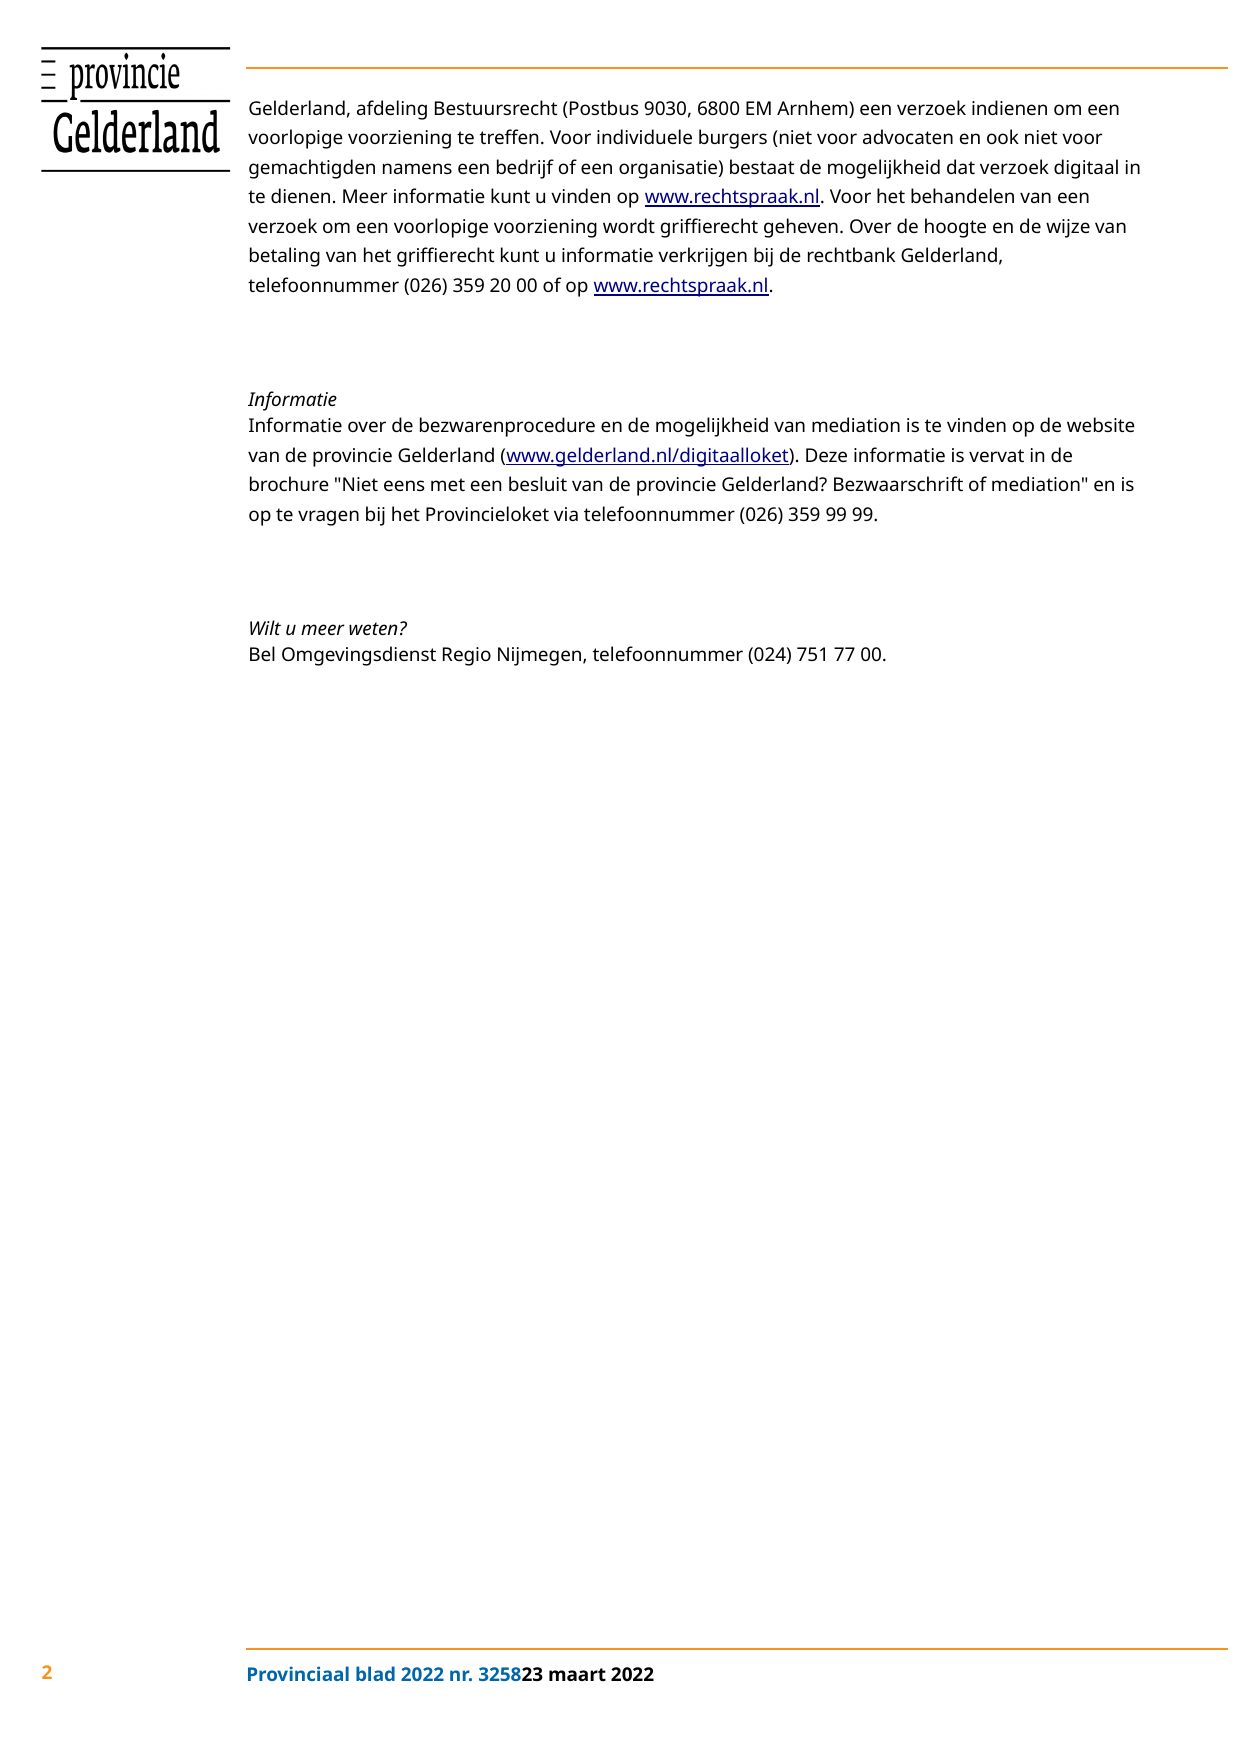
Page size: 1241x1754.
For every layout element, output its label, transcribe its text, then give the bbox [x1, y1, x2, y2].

text Informatie over de bezwarenprocedure en de mogelijkheid van mediation is te vinden op de website van de provincie Gelderland (www.gelderland.nl/digitaalloket). Deze informatie is vervat in de brochure "Niet eens met een besluit van de provincie Gelderland? Bezwaarschrift of mediation" en is op te vragen bij het Provincieloket via telefoonnummer (026) 359 99 99. [248, 412, 1152, 527]
text Wilt u meer weten? [248, 616, 1152, 641]
text Informatie [248, 387, 1152, 412]
text Gelderland, afdeling Bestuursrecht (Postbus 9030, 6800 EM Arnhem) een verzoek indienen om een voorlopige voorziening te treffen. Voor individuele burgers (niet voor advocaten en ook niet voor gemachtigden namens een bedrijf of een organisatie) bestaat de mogelijkheid dat verzoek digitaal in te dienen. Meer informatie kunt u vinden op www.rechtspraak.nl. Voor het behandelen van een verzoek om een voorlopige voorziening wordt griffierecht geheven. Over de hoogte en de wijze van betaling van het griffierecht kunt u informatie verkrijgen bij de rechtbank Gelderland, telefoonnummer (026) 359 20 00 of op www.rechtspraak.nl. [248, 95, 1152, 298]
text Bel Omgevingsdienst Regio Nijmegen, telefoonnummer (024) 751 77 00. [248, 641, 1152, 667]
picture [41, 47, 231, 172]
